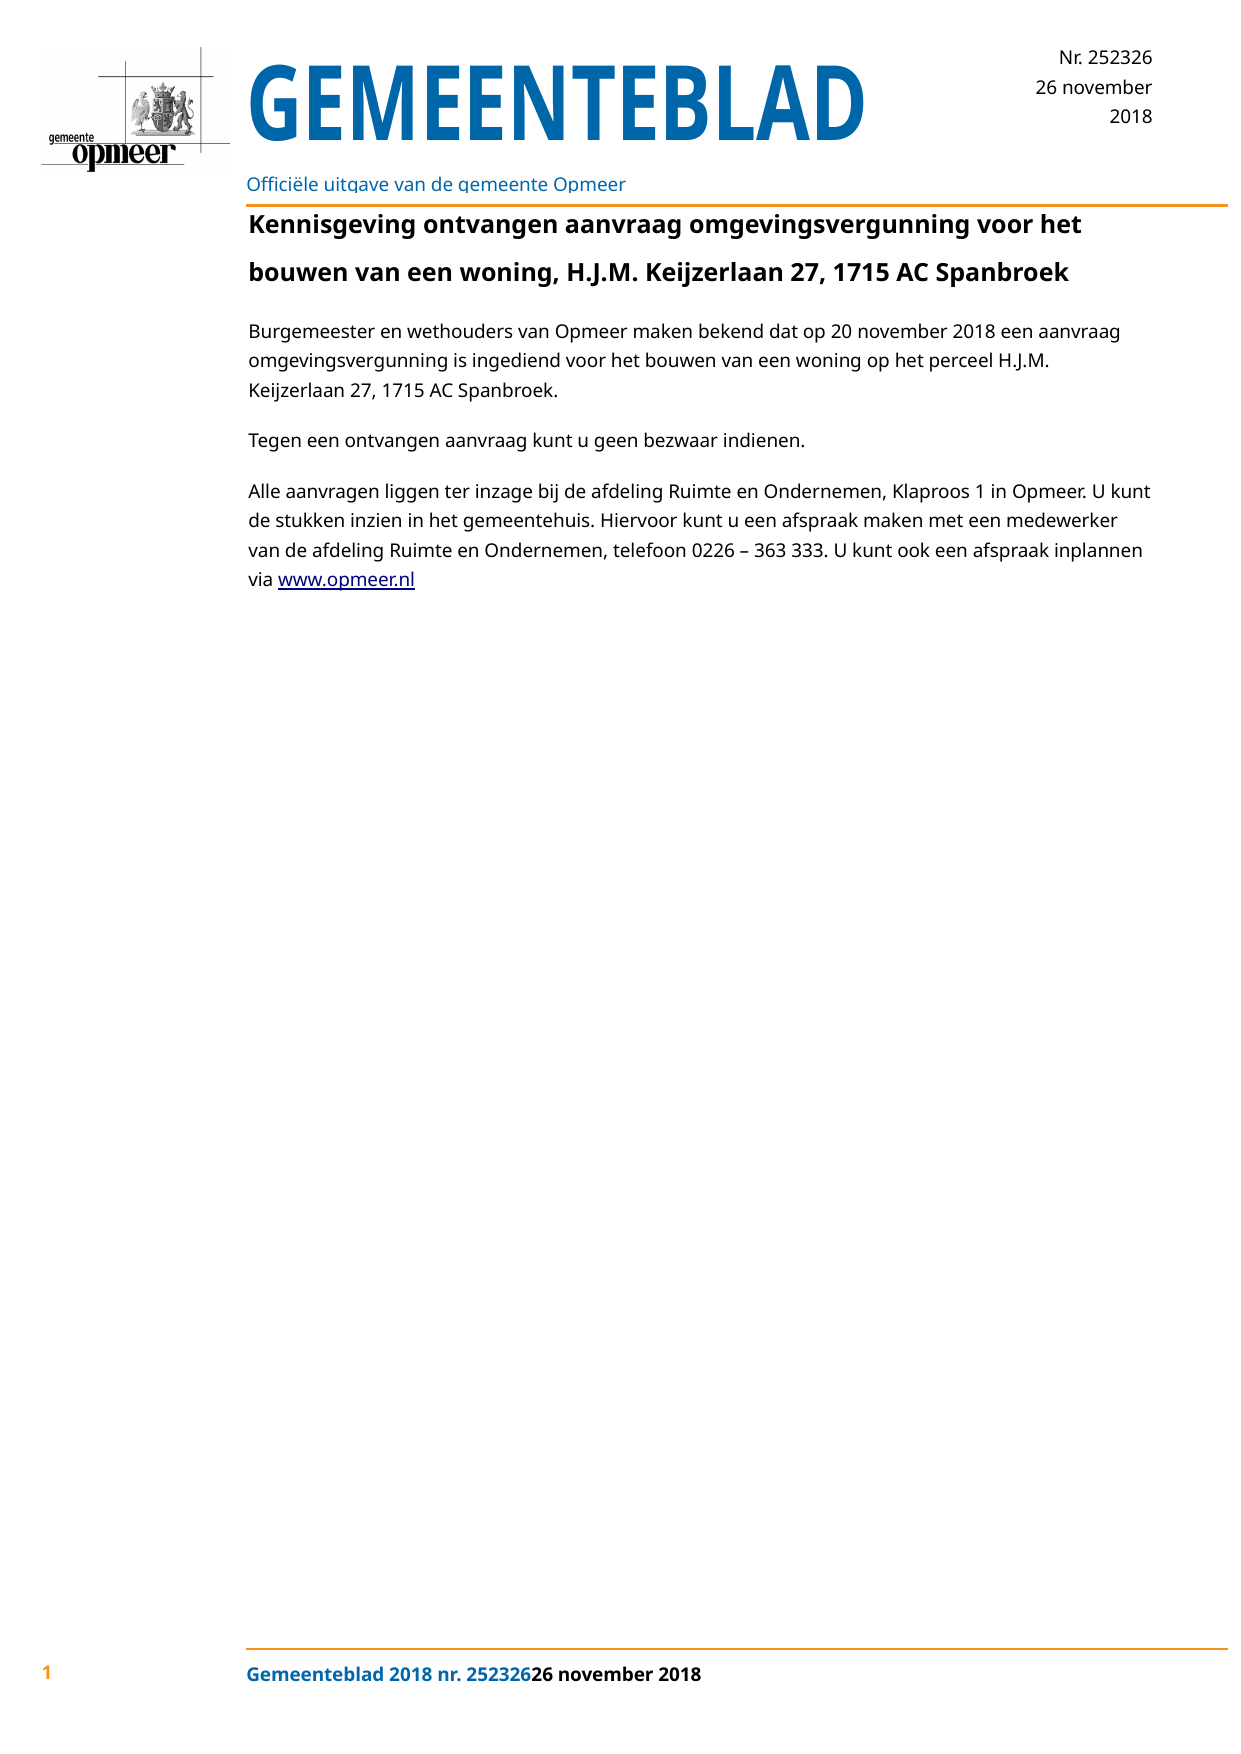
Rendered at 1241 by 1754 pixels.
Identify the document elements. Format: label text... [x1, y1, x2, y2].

text Burgemeester en wethouders van Opmeer maken bekend dat op 20 november 2018 een aanvraag omgevingsvergunning is ingediend voor het bouwen van een woning op het perceel H.J.M. Keijzerlaan 27, 1715 AC Spanbroek. [248, 318, 1152, 403]
text Tegen een ontvangen aanvraag kunt u geen bezwaar indienen. [248, 427, 1152, 453]
picture [41, 47, 231, 172]
text Kennisgeving ontvangen aanvraag omgevingsvergunning voor het bouwen van een woning, H.J.M. Keijzerlaan 27, 1715 AC Spanbroek [248, 207, 1152, 288]
text Alle aanvragen liggen ter inzage bij de afdeling Ruimte en Ondernemen, Klaproos 1 in Opmeer. U kunt de stukken inzien in het gemeentehuis. Hiervoor kunt u een afspraak maken met een medewerker van de afdeling Ruimte en Ondernemen, telefoon 0226 – 363 333. U kunt ook een afspraak inplannen via www.opmeer.nl [248, 478, 1152, 592]
